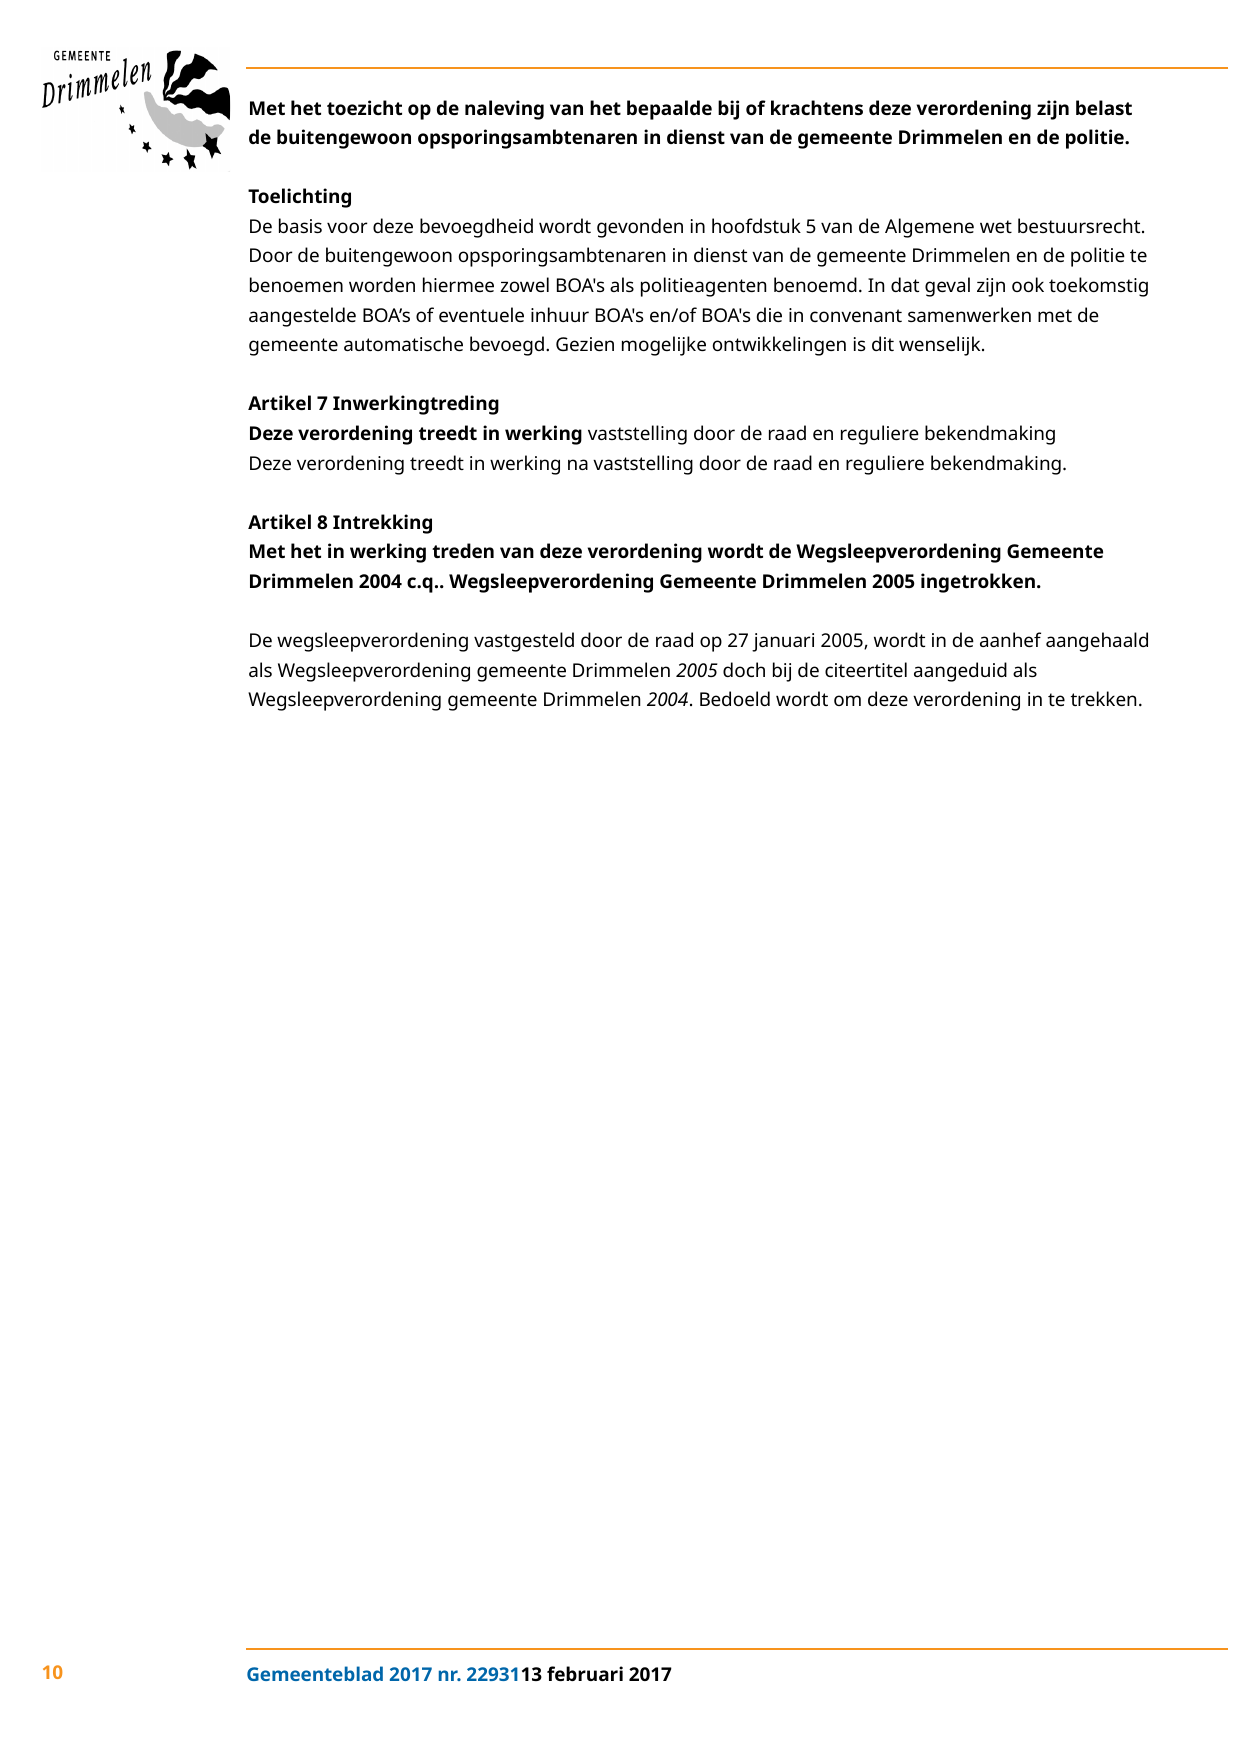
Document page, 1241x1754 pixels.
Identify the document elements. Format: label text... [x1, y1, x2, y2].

text Artikel 7 Inwerkingtreding [248, 391, 1152, 416]
text Met het toezicht op de naleving van het bepaalde bij of krachtens deze verordening zijn belast de buitengewoon opsporingsambtenaren in dienst van de gemeente Drimmelen en de politie. [248, 95, 1152, 150]
text Artikel 8 Intrekking [248, 509, 1152, 535]
text Met het in werking treden van deze verordening wordt de Wegsleepverordening Gemeente Drimmelen 2004 c.q.. Wegsleepverordening Gemeente Drimmelen 2005 ingetrokken. [248, 538, 1152, 594]
text Deze verordening treedt in werking na vaststelling door de raad en reguliere bekendmaking. [248, 450, 1152, 476]
picture [41, 47, 231, 172]
text De wegsleepverordening vastgesteld door de raad op 27 januari 2005, wordt in de aanhef aangehaald als Wegsleepverordening gemeente Drimmelen 2005 doch bij de citeertitel aangeduid als Wegsleepverordening gemeente Drimmelen 2004. Bedoeld wordt om deze verordening in te trekken. [248, 627, 1152, 712]
text Deze verordening treedt in werking vaststelling door de raad en reguliere bekendmaking [248, 420, 1152, 446]
text De basis voor deze bevoegdheid wordt gevonden in hoofdstuk 5 van de Algemene wet bestuursrecht. Door de buitengewoon opsporingsambtenaren in dienst van de gemeente Drimmelen en de politie te benoemen worden hiermee zowel BOA's als politieagenten benoemd. In dat geval zijn ook toekomstig aangestelde BOA’s of eventuele inhuur BOA's en/of BOA's die in convenant samenwerken met de gemeente automatische bevoegd. Gezien mogelijke ontwikkelingen is dit wenselijk. [248, 213, 1152, 357]
text Toelichting [248, 183, 1152, 209]
